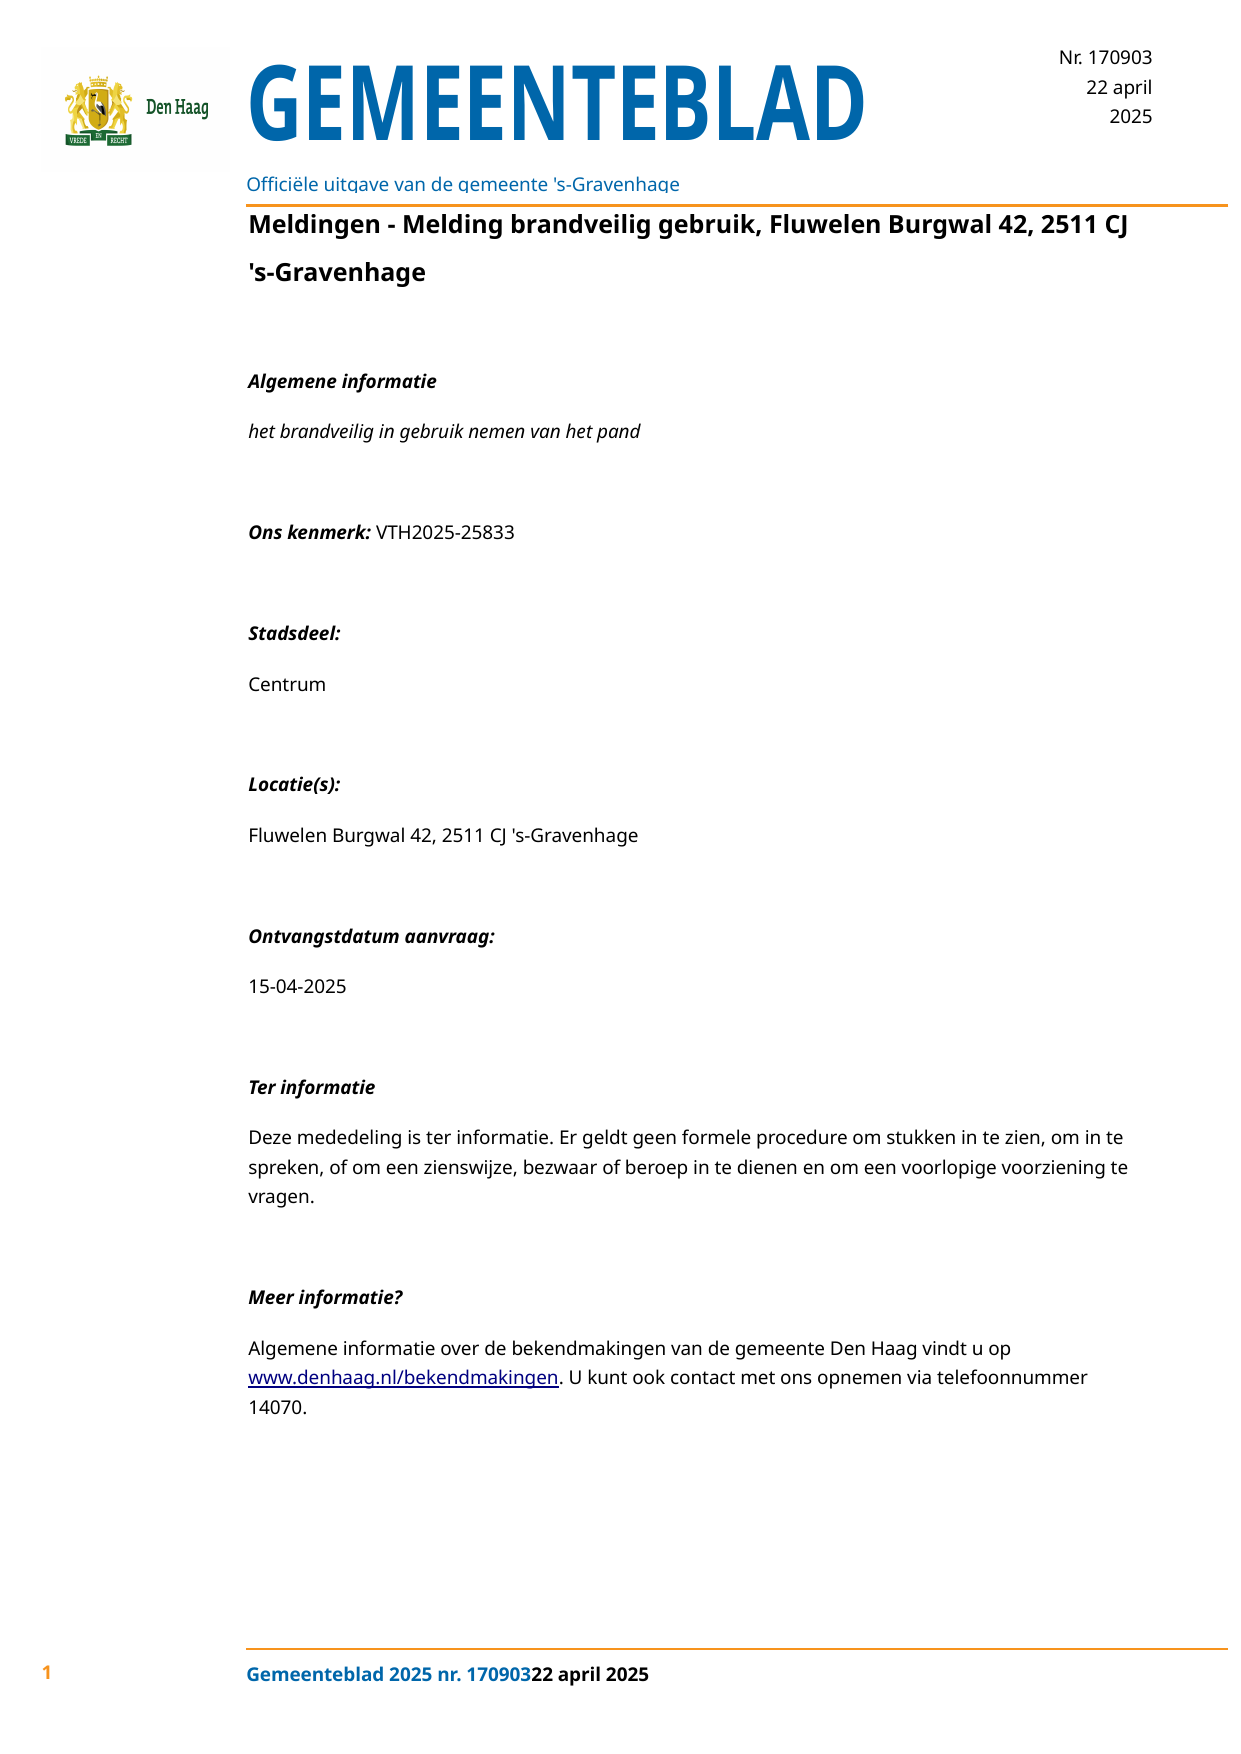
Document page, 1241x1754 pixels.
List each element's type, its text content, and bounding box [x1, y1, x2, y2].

text Fluwelen Burgwal 42, 2511 CJ 's-Gravenhage [248, 822, 1152, 848]
text Algemene informatie over de bekendmakingen van de gemeente Den Haag vindt u op www.denhaag.nl/bekendmakingen. U kunt ook contact met ons opnemen via telefoonnummer 14070. [248, 1335, 1152, 1420]
text Ontvangstdatum aanvraag: [248, 923, 1152, 949]
text het brandveilig in gebruik nemen van het pand [248, 419, 1152, 444]
text Meer informatie? [248, 1284, 1152, 1310]
picture [41, 47, 231, 172]
text Algemene informatie [248, 368, 1152, 394]
text Meldingen - Melding brandveilig gebruik, Fluwelen Burgwal 42, 2511 CJ 's-Gravenhage [248, 207, 1152, 288]
text 15-04-2025 [248, 973, 1152, 999]
text Ons kenmerk: VTH2025-25833 [248, 519, 1152, 545]
text Locatie(s): [248, 772, 1152, 797]
text Ter informatie [248, 1074, 1152, 1100]
text Deze mededeling is ter informatie. Er geldt geen formele procedure om stukken in te zien, om in te spreken, of om een zienswijze, bezwaar of beroep in te dienen en om een voorlopige voorziening te vragen. [248, 1124, 1152, 1209]
text Stadsdeel: [248, 620, 1152, 646]
text Centrum [248, 671, 1152, 697]
